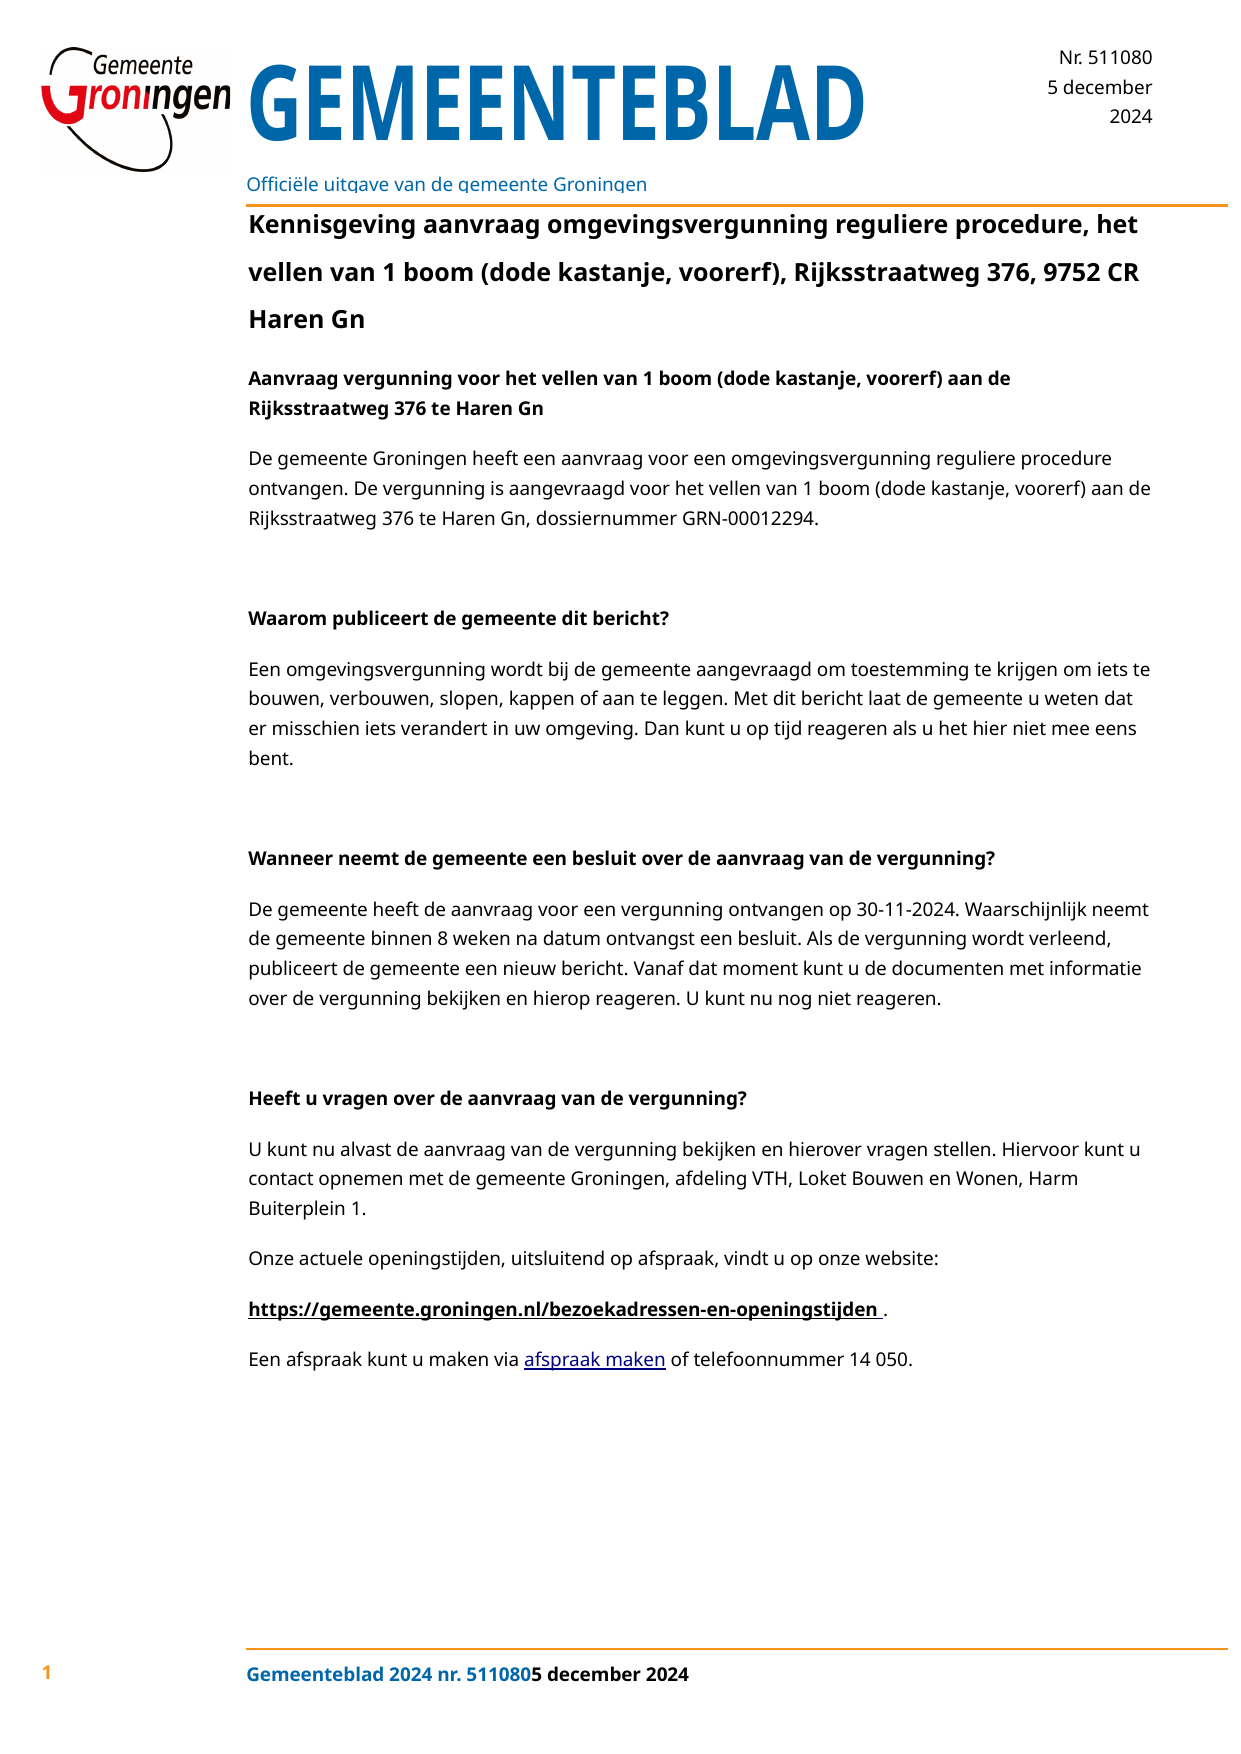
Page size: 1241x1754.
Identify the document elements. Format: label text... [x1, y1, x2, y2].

text De gemeente heeft de aanvraag voor een vergunning ontvangen op 30-11-2024. Waarschijnlijk neemt de gemeente binnen 8 weken na datum ontvangst een besluit. Als de vergunning wordt verleend, publiceert de gemeente een nieuw bericht. Vanaf dat moment kunt u de documenten met informatie over de vergunning bekijken en hierop reageren. U kunt nu nog niet reageren. [248, 896, 1152, 1010]
text Wanneer neemt de gemeente een besluit over de aanvraag van de vergunning? [248, 846, 1152, 871]
text Heeft u vragen over de aanvraag van de vergunning? [248, 1086, 1152, 1111]
text https://gemeente.groningen.nl/bezoekadressen-en-openingstijden . [248, 1296, 1152, 1322]
text Kennisgeving aanvraag omgevingsvergunning reguliere procedure, het vellen van 1 boom (dode kastanje, voorerf), Rijksstraatweg 376, 9752 CR Haren Gn [248, 207, 1152, 336]
text Waarom publiceert de gemeente dit bericht? [248, 606, 1152, 631]
text Aanvraag vergunning voor het vellen van 1 boom (dode kastanje, voorerf) aan de Rijksstraatweg 376 te Haren Gn [248, 366, 1152, 421]
picture [41, 47, 231, 172]
text De gemeente Groningen heeft een aanvraag voor een omgevingsvergunning reguliere procedure ontvangen. De vergunning is aangevraagd voor het vellen van 1 boom (dode kastanje, voorerf) aan de Rijksstraatweg 376 te Haren Gn, dossiernummer GRN-00012294. [248, 446, 1152, 530]
text Een afspraak kunt u maken via afspraak maken of telefoonnummer 14 050. [248, 1346, 1152, 1372]
text U kunt nu alvast de aanvraag van de vergunning bekijken en hierover vragen stellen. Hiervoor kunt u contact opnemen met de gemeente Groningen, afdeling VTH, Loket Bouwen en Wonen, Harm Buiterplein 1. [248, 1136, 1152, 1221]
text Onze actuele openingstijden, uitsluitend op afspraak, vindt u op onze website: [248, 1246, 1152, 1271]
text Een omgevingsvergunning wordt bij de gemeente aangevraagd om toestemming te krijgen om iets te bouwen, verbouwen, slopen, kappen of aan te leggen. Met dit bericht laat de gemeente u weten dat er misschien iets verandert in uw omgeving. Dan kunt u op tijd reageren als u het hier niet mee eens bent. [248, 656, 1152, 770]
